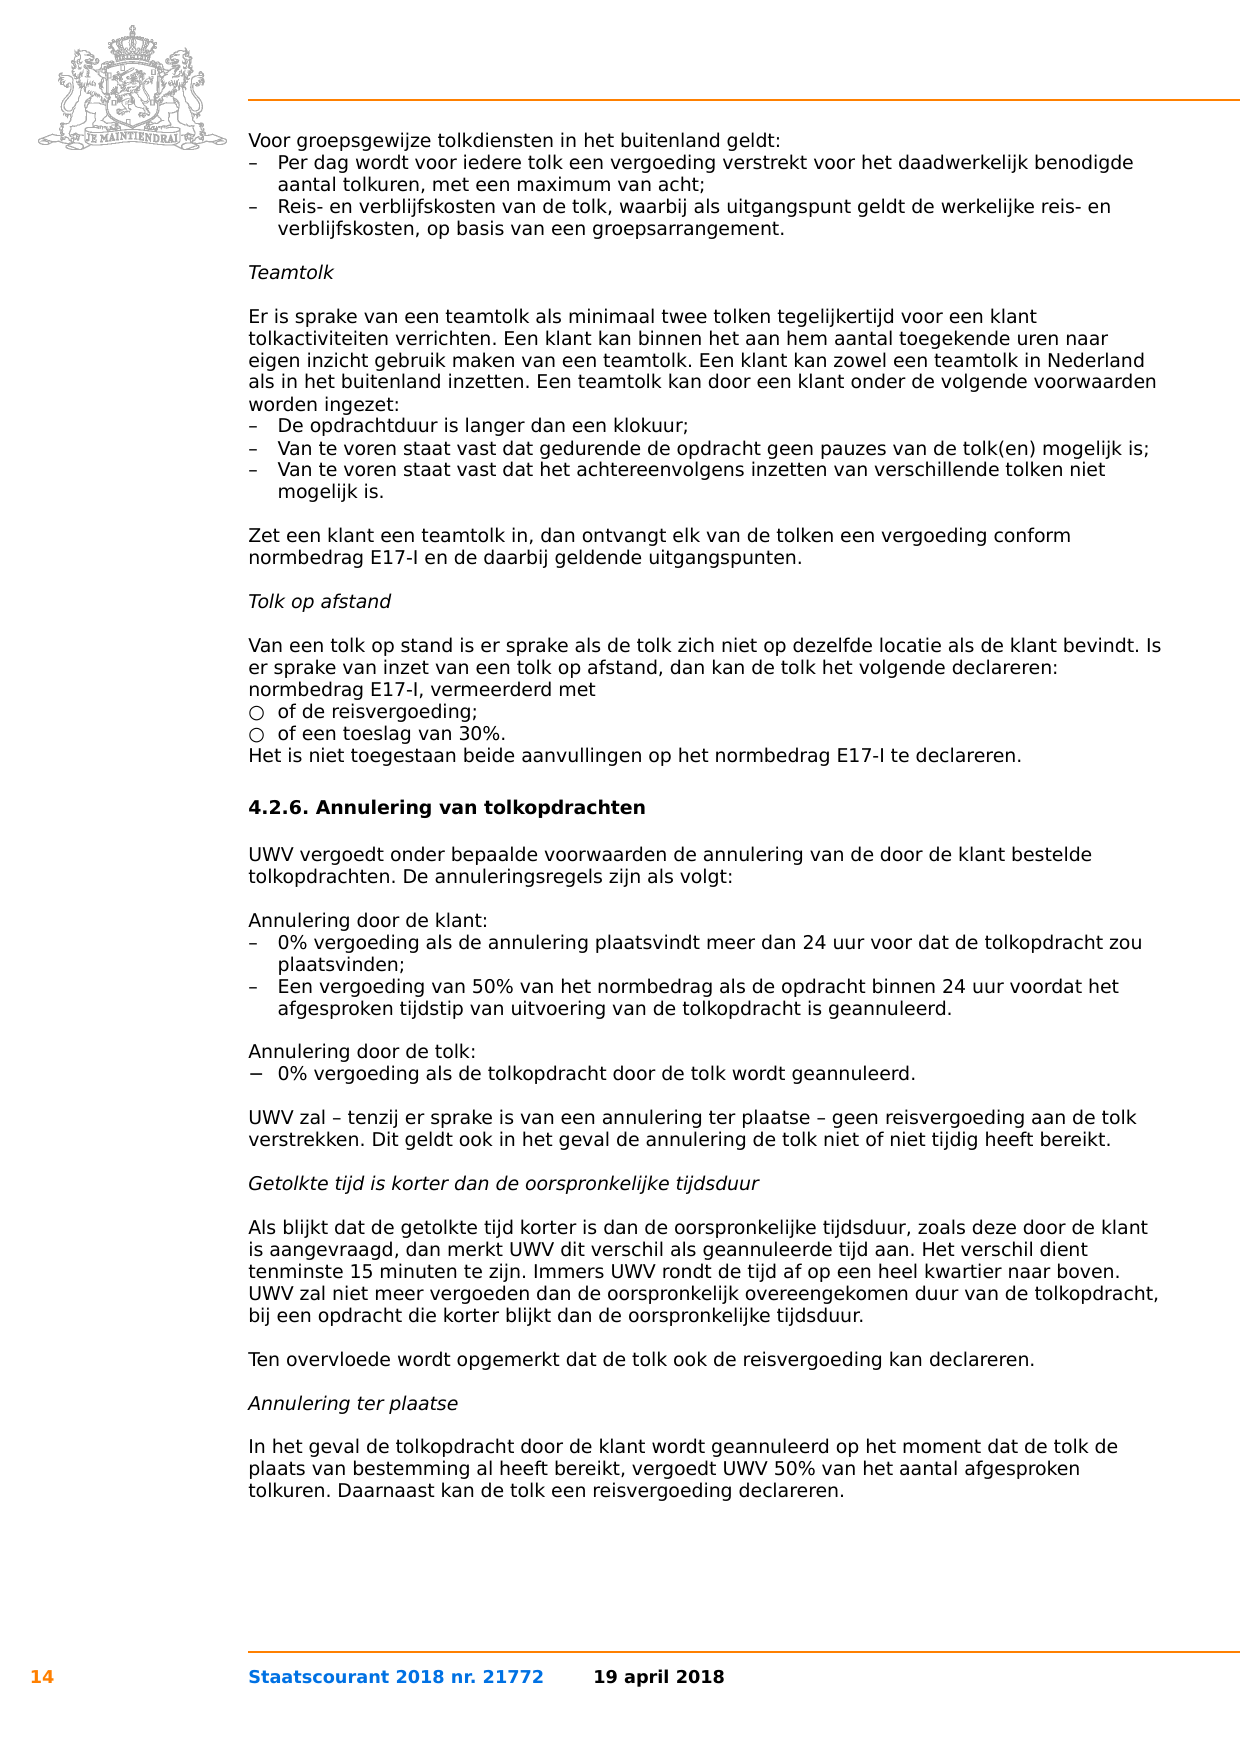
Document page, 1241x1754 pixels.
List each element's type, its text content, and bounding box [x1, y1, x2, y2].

text – 0% vergoeding als de annulering plaatsvindt meer dan 24 uur voor dat de tolkopdracht zou plaatsvinden; [248, 932, 1163, 976]
text – Per dag wordt voor iedere tolk een vergoeding verstrekt voor het daadwerkelijk benodigde aantal tolkuren, met een maximum van acht; [248, 152, 1163, 196]
text Annulering door de tolk: [248, 1041, 1163, 1063]
text Het is niet toegestaan beide aanvullingen op het normbedrag E17-I te declareren. [248, 745, 1163, 767]
text Voor groepsgewijze tolkdiensten in het buitenland geldt: [248, 130, 1163, 152]
text UWV vergoedt onder bepaalde voorwaarden de annulering van de door de klant bestelde tolkopdrachten. De annuleringsregels zijn als volgt: [248, 844, 1163, 888]
text ○ of een toeslag van 30%. [248, 723, 1163, 745]
text − 0% vergoeding als de tolkopdracht door de tolk wordt geannuleerd. [248, 1063, 1163, 1085]
subtitle Annulering ter plaatse [248, 1392, 1163, 1414]
text In het geval de tolkopdracht door de klant wordt geannuleerd op het moment dat de tolk de plaats van bestemming al heeft bereikt, vergoedt UWV 50% van het aantal afgesproken tolkuren. Daarnaast kan de tolk een reisvergoeding declareren. [248, 1436, 1163, 1502]
text Als blijkt dat de getolkte tijd korter is dan de oorspronkelijke tijdsduur, zoals deze door de klant is aangevraagd, dan merkt UWV dit verschil als geannuleerde tijd aan. Het verschil dient tenminste 15 minuten te zijn. Immers UWV rondt de tijd af op een heel kwartier naar boven. [248, 1217, 1163, 1283]
text – Van te voren staat vast dat het achtereenvolgens inzetten van verschillende tolken niet mogelijk is. [248, 459, 1163, 503]
subtitle Teamtolk [248, 262, 1163, 284]
text – De opdrachtduur is langer dan een klokuur; [248, 415, 1163, 437]
text Er is sprake van een teamtolk als minimaal twee tolken tegelijkertijd voor een klant tolkactiviteiten verrichten. Een klant kan binnen het aan hem aantal toegekende uren naar eigen inzicht gebruik maken van een teamtolk. Een klant kan zowel een teamtolk in Nederland als in het buitenland inzetten. Een teamtolk kan door een klant onder de volgende voorwaarden worden ingezet: [248, 306, 1163, 415]
subtitle Tolk op afstand [248, 591, 1163, 613]
text – Reis- en verblijfskosten van de tolk, waarbij als uitgangspunt geldt de werkelijke reis- en verblijfskosten, op basis van een groepsarrangement. [248, 196, 1163, 240]
text Ten overvloede wordt opgemerkt dat de tolk ook de reisvergoeding kan declareren. [248, 1349, 1163, 1371]
text Van een tolk op stand is er sprake als de tolk zich niet op dezelfde locatie als de klant bevindt. Is er sprake van inzet van een tolk op afstand, dan kan de tolk het volgende declareren: normbedrag E17-I, vermeerderd met [248, 635, 1163, 701]
text – Een vergoeding van 50% van het normbedrag als de opdracht binnen 24 uur voordat het afgesproken tijdstip van uitvoering van de tolkopdracht is geannuleerd. [248, 976, 1163, 1019]
picture [38, 25, 227, 150]
text – Van te voren staat vast dat gedurende de opdracht geen pauzes van de tolk(en) mogelijk is; [248, 437, 1163, 459]
subtitle Getolkte tijd is korter dan de oorspronkelijke tijdsduur [248, 1173, 1163, 1195]
text ○ of de reisvergoeding; [248, 701, 1163, 723]
text UWV zal – tenzij er sprake is van een annulering ter plaatse – geen reisvergoeding aan de tolk verstrekken. Dit geldt ook in het geval de annulering de tolk niet of niet tijdig heeft bereikt. [248, 1107, 1163, 1151]
text UWV zal niet meer vergoeden dan de oorspronkelijk overeengekomen duur van de tolkopdracht, bij een opdracht die korter blijkt dan de oorspronkelijke tijdsduur. [248, 1283, 1163, 1327]
subtitle 4.2.6. Annulering van tolkopdrachten [248, 797, 1163, 819]
text Zet een klant een teamtolk in, dan ontvangt elk van de tolken een vergoeding conform normbedrag E17-I en de daarbij geldende uitgangspunten. [248, 525, 1163, 569]
text Annulering door de klant: [248, 909, 1163, 932]
